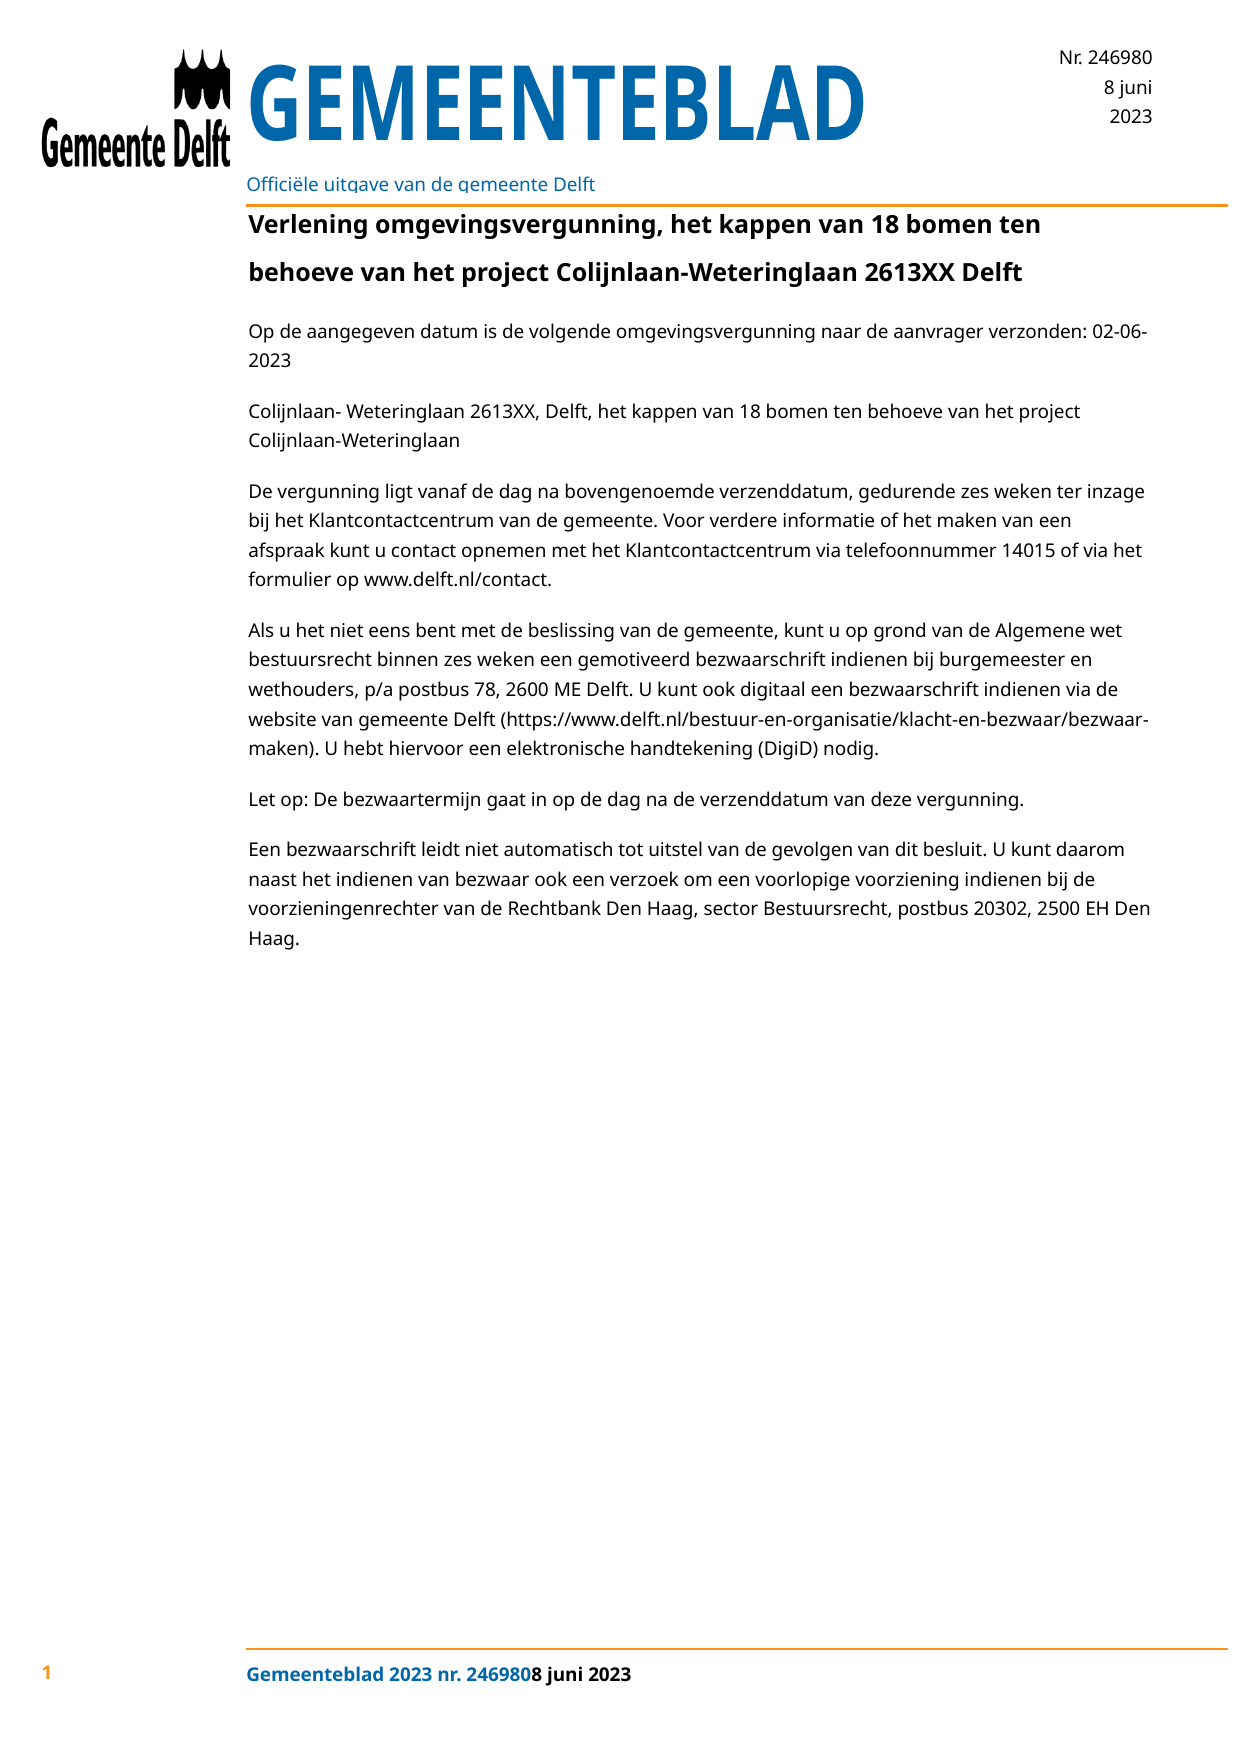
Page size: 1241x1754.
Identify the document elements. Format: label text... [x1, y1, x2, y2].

picture [41, 47, 231, 172]
text De vergunning ligt vanaf de dag na bovengenoemde verzenddatum, gedurende zes weken ter inzage bij het Klantcontactcentrum van de gemeente. Voor verdere informatie of het maken van een afspraak kunt u contact opnemen met het Klantcontactcentrum via telefoonnummer 14015 of via het formulier op www.delft.nl/contact. [248, 478, 1152, 592]
text Colijnlaan- Weteringlaan 2613XX, Delft, het kappen van 18 bomen ten behoeve van het project Colijnlaan-Weteringlaan [248, 398, 1152, 453]
text Een bezwaarschrift leidt niet automatisch tot uitstel van de gevolgen van dit besluit. U kunt daarom naast het indienen van bezwaar ook een verzoek om een voorlopige voorziening indienen bij de voorzieningenrechter van de Rechtbank Den Haag, sector Bestuursrecht, postbus 20302, 2500 EH Den Haag. [248, 836, 1152, 951]
text Als u het niet eens bent met de beslissing van de gemeente, kunt u op grond van de Algemene wet bestuursrecht binnen zes weken een gemotiveerd bezwaarschrift indienen bij burgemeester en wethouders, p/a postbus 78, 2600 ME Delft. U kunt ook digitaal een bezwaarschrift indienen via de website van gemeente Delft (https://www.delft.nl/bestuur-en-organisatie/klacht-en-bezwaar/bezwaar-maken). U hebt hiervoor een elektronische handtekening (DigiD) nodig. [248, 617, 1152, 761]
text Let op: De bezwaartermijn gaat in op de dag na de verzenddatum van deze vergunning. [248, 786, 1152, 812]
text Verlening omgevingsvergunning, het kappen van 18 bomen ten behoeve van het project Colijnlaan-Weteringlaan 2613XX Delft [248, 207, 1152, 288]
text Op de aangegeven datum is de volgende omgevingsvergunning naar de aanvrager verzonden: 02-06-2023 [248, 318, 1152, 373]
